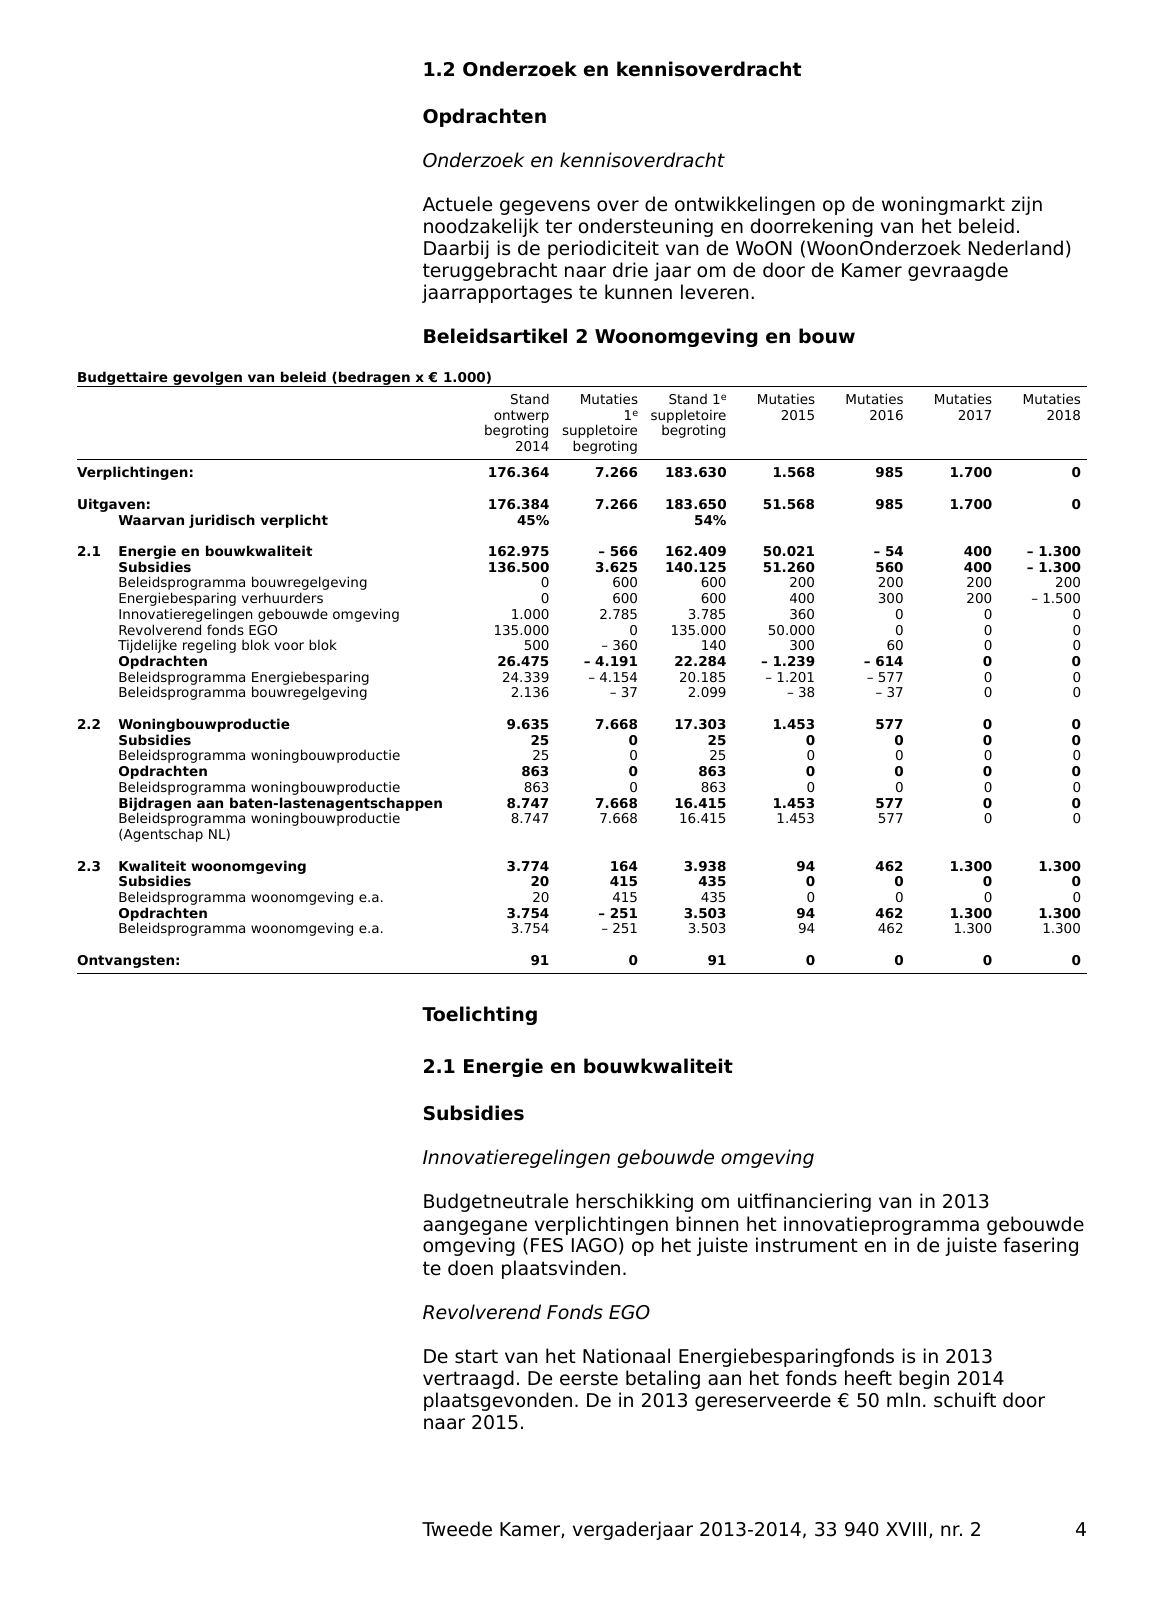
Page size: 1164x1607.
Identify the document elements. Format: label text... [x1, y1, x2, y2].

table_cell 94 [732, 906, 821, 921]
table_cell 200 [909, 591, 998, 607]
table_cell Beleidsprogramma woningbouwproductie [112, 748, 466, 764]
table_cell [732, 937, 821, 953]
table_cell 0 [998, 654, 1087, 669]
table_cell 25 [466, 748, 555, 764]
table_cell 8.747 [466, 811, 555, 843]
table_cell Stand 1e suppletoire begroting [644, 387, 732, 459]
table_cell 183.650 [644, 497, 732, 512]
table_cell 1.453 [732, 717, 821, 732]
subtitle 1.2 Onderzoek en kennisoverdracht [422, 59, 1087, 81]
table_cell 136.500 [466, 560, 555, 575]
table_cell [77, 843, 112, 858]
table_cell [77, 780, 112, 795]
table_cell [555, 701, 644, 717]
table_cell 1.700 [909, 460, 998, 481]
table_cell [644, 937, 732, 953]
table_cell [77, 874, 112, 890]
table_cell [112, 937, 466, 953]
text De start van het Nationaal Energiebesparingfonds is in 2013 vertraagd. De eerste betaling aan het fonds heeft begin 2014 plaatsgevonden. De in 2013 gereserveerde € 50 mln. schuift door naar 2015. [422, 1346, 1087, 1434]
table_cell [466, 843, 555, 858]
table_cell [821, 701, 909, 717]
table_cell 0 [555, 733, 644, 748]
table_cell [998, 528, 1087, 544]
table_cell 300 [821, 591, 909, 607]
table_cell 1.453 [732, 795, 821, 811]
table_cell 0 [909, 748, 998, 764]
table_cell 0 [909, 890, 998, 906]
table_cell 863 [644, 764, 732, 780]
table_cell – 1.500 [998, 591, 1087, 607]
table_cell 200 [998, 575, 1087, 591]
table_cell – 1.300 [998, 544, 1087, 559]
table_cell Verplichtingen: [77, 460, 466, 481]
table_cell 985 [821, 497, 909, 512]
table_cell Energie en bouwkwaliteit [112, 544, 466, 559]
table_cell 25 [644, 748, 732, 764]
table_cell 560 [821, 560, 909, 575]
table_cell 2.136 [466, 685, 555, 701]
table_cell 140.125 [644, 560, 732, 575]
table_cell 20 [466, 874, 555, 890]
table_cell 462 [821, 858, 909, 874]
table_cell 863 [466, 764, 555, 780]
table_cell [466, 937, 555, 953]
table_cell 0 [555, 748, 644, 764]
table_cell 0 [732, 733, 821, 748]
table_cell 1.300 [909, 906, 998, 921]
table_cell [555, 937, 644, 953]
table_cell [909, 937, 998, 953]
table_cell Opdrachten [112, 764, 466, 780]
table_cell [112, 528, 466, 544]
table_cell [821, 528, 909, 544]
table_cell 0 [732, 874, 821, 890]
table_cell Ontvangsten: [77, 953, 466, 973]
table_cell 0 [555, 953, 644, 973]
table_cell 0 [732, 748, 821, 764]
table_cell 7.668 [555, 717, 644, 732]
table_cell 600 [555, 575, 644, 591]
table_cell 91 [466, 953, 555, 973]
table_cell 577 [821, 795, 909, 811]
table_cell 3.938 [644, 858, 732, 874]
table_cell [77, 638, 112, 654]
table_cell 985 [821, 460, 909, 481]
table_cell 0 [555, 623, 644, 638]
table_cell Mutaties 2018 [998, 387, 1087, 459]
table_cell 0 [909, 654, 998, 669]
table_cell 0 [998, 670, 1087, 685]
table_cell 0 [732, 780, 821, 795]
subtitle Onderzoek en kennisoverdracht [422, 150, 1087, 172]
table_cell [909, 701, 998, 717]
table_cell 2.099 [644, 685, 732, 701]
table_cell 3.774 [466, 858, 555, 874]
table_cell 3.503 [644, 921, 732, 937]
text Actuele gegevens over de ontwikkelingen op de woningmarkt zijn noodzakelijk ter ondersteuning en doorrekening van het beleid. Daarbij is de periodiciteit van de WoON (WoonOnderzoek Nederland) teruggebracht naar drie jaar om de door de Kamer gevraagde jaarrapportages te kunnen leveren. [422, 194, 1087, 304]
subtitle Subsidies [422, 1103, 1087, 1125]
table_cell 91 [644, 953, 732, 973]
table_cell Subsidies [112, 733, 466, 748]
table_cell 200 [909, 575, 998, 591]
table_cell 3.754 [466, 921, 555, 937]
table_cell 0 [909, 607, 998, 622]
table_cell 54% [644, 512, 732, 528]
table_cell Uitgaven: [77, 497, 466, 512]
table_cell 1.300 [998, 858, 1087, 874]
table_cell [77, 685, 112, 701]
table_cell 7.266 [555, 460, 644, 481]
table_cell – 251 [555, 921, 644, 937]
table_cell 400 [732, 591, 821, 607]
table_cell Subsidies [112, 560, 466, 575]
table_header Budgettaire gevolgen van beleid (bedragen x € 1.000) [77, 370, 1087, 386]
table_cell 0 [821, 890, 909, 906]
table_cell 0 [732, 953, 821, 973]
table_cell [732, 481, 821, 497]
table_cell 135.000 [466, 623, 555, 638]
table_cell Beleidsprogramma bouwregelgeving [112, 685, 466, 701]
table_cell [998, 843, 1087, 858]
table_cell [998, 512, 1087, 528]
table_cell [77, 748, 112, 764]
table_cell 0 [909, 780, 998, 795]
table_cell 0 [821, 748, 909, 764]
table_cell 0 [998, 638, 1087, 654]
table_cell 0 [909, 670, 998, 685]
table_cell 0 [998, 890, 1087, 906]
table_cell – 251 [555, 906, 644, 921]
subtitle Revolverend Fonds EGO [422, 1302, 1087, 1323]
table_cell [77, 733, 112, 748]
table_cell 600 [555, 591, 644, 607]
table_cell [77, 481, 112, 497]
table_cell [555, 481, 644, 497]
table_cell 2.785 [555, 607, 644, 622]
table_cell 0 [909, 733, 998, 748]
table_cell 1.000 [466, 607, 555, 622]
table_cell 0 [998, 874, 1087, 890]
table_cell 500 [466, 638, 555, 654]
table_cell 45% [466, 512, 555, 528]
table_cell 0 [466, 575, 555, 591]
table_cell [998, 937, 1087, 953]
table_cell [77, 811, 112, 843]
table_cell 0 [821, 623, 909, 638]
table_cell – 37 [821, 685, 909, 701]
table_cell 435 [644, 874, 732, 890]
table_cell Woningbouwproductie [112, 717, 466, 732]
table_cell 0 [909, 685, 998, 701]
table_cell 1.700 [909, 497, 998, 512]
table_cell [77, 560, 112, 575]
table_cell 25 [644, 733, 732, 748]
table_cell [555, 528, 644, 544]
table_cell 2.1 [77, 544, 112, 559]
table_cell 0 [909, 953, 998, 973]
table_cell – 38 [732, 685, 821, 701]
table_cell [112, 701, 466, 717]
table_cell 3.503 [644, 906, 732, 921]
table_cell [821, 843, 909, 858]
table_cell 22.284 [644, 654, 732, 669]
subtitle Beleidsartikel 2 Woonomgeving en bouw [422, 326, 1087, 348]
table_cell 50.021 [732, 544, 821, 559]
table_cell 863 [466, 780, 555, 795]
table_cell [644, 481, 732, 497]
table_cell [112, 843, 466, 858]
table_cell [112, 387, 466, 459]
table_cell Innovatieregelingen gebouwde omgeving [112, 607, 466, 622]
table_cell 0 [909, 874, 998, 890]
table_cell 1.453 [732, 811, 821, 843]
table_cell 863 [644, 780, 732, 795]
table_cell [909, 512, 998, 528]
table_cell [998, 701, 1087, 717]
table_cell [732, 528, 821, 544]
table_cell 0 [821, 733, 909, 748]
table_cell [555, 512, 644, 528]
table_cell [909, 843, 998, 858]
table_cell – 4.154 [555, 670, 644, 685]
table_cell 0 [821, 874, 909, 890]
table_cell 0 [998, 460, 1087, 481]
table_cell 1.300 [909, 858, 998, 874]
table_cell 9.635 [466, 717, 555, 732]
table_cell Beleidsprogramma woonomgeving e.a. [112, 890, 466, 906]
table_cell Mutaties 2016 [821, 387, 909, 459]
table_cell 0 [998, 497, 1087, 512]
table_cell 183.630 [644, 460, 732, 481]
table_cell [821, 481, 909, 497]
table_cell 0 [998, 764, 1087, 780]
table_cell [77, 890, 112, 906]
table_cell 50.000 [732, 623, 821, 638]
table_cell [77, 764, 112, 780]
table_cell Mutaties 2015 [732, 387, 821, 459]
table_cell 0 [998, 953, 1087, 973]
table_cell 3.785 [644, 607, 732, 622]
table_cell 3.754 [466, 906, 555, 921]
table_cell 1.300 [998, 906, 1087, 921]
subtitle Opdrachten [422, 106, 1087, 128]
table_cell 0 [821, 953, 909, 973]
table_cell Waarvan juridisch verplicht [112, 512, 466, 528]
table_cell Beleidsprogramma Energiebesparing [112, 670, 466, 685]
table_cell [644, 843, 732, 858]
table_cell [77, 701, 112, 717]
table_cell [77, 387, 112, 459]
table_cell 0 [732, 764, 821, 780]
table_cell 0 [909, 811, 998, 843]
table_cell – 1.300 [998, 560, 1087, 575]
table_cell [644, 701, 732, 717]
table_cell 200 [821, 575, 909, 591]
table_cell 7.668 [555, 811, 644, 843]
table_cell Opdrachten [112, 906, 466, 921]
table_cell [77, 921, 112, 937]
table_cell [77, 654, 112, 669]
table_cell [466, 528, 555, 544]
table_cell [732, 701, 821, 717]
table_cell [77, 795, 112, 811]
table_cell – 614 [821, 654, 909, 669]
table_cell – 360 [555, 638, 644, 654]
table_cell 0 [909, 764, 998, 780]
table_cell Stand ontwerp begroting 2014 [466, 387, 555, 459]
table_cell Beleidsprogramma bouwregelgeving [112, 575, 466, 591]
table_cell 0 [555, 780, 644, 795]
table_cell 0 [998, 685, 1087, 701]
table_cell [77, 607, 112, 622]
table_cell 51.260 [732, 560, 821, 575]
table_cell [77, 937, 112, 953]
table_cell [77, 512, 112, 528]
table_cell 7.266 [555, 497, 644, 512]
table_cell 2.3 [77, 858, 112, 874]
table_cell 26.475 [466, 654, 555, 669]
subtitle 2.1 Energie en bouwkwaliteit [422, 1056, 1087, 1078]
table_cell [821, 937, 909, 953]
table_cell – 1.239 [732, 654, 821, 669]
table_cell 435 [644, 890, 732, 906]
table_cell 300 [732, 638, 821, 654]
table_cell 0 [909, 795, 998, 811]
table_cell 0 [998, 780, 1087, 795]
table_cell – 54 [821, 544, 909, 559]
table_cell 94 [732, 858, 821, 874]
table_cell [732, 843, 821, 858]
table_cell 0 [909, 717, 998, 732]
table_cell 577 [821, 717, 909, 732]
table_cell 164 [555, 858, 644, 874]
table_cell Bijdragen aan baten-lastenagentschappen [112, 795, 466, 811]
subtitle Toelichting [422, 1004, 1087, 1026]
table_cell [732, 512, 821, 528]
table_cell 20 [466, 890, 555, 906]
table_cell [466, 481, 555, 497]
table_cell 0 [555, 764, 644, 780]
table_cell 8.747 [466, 795, 555, 811]
table_cell 162.409 [644, 544, 732, 559]
table_cell [77, 591, 112, 607]
table_cell Beleidsprogramma woonomgeving e.a. [112, 921, 466, 937]
table_cell [909, 481, 998, 497]
table_cell [466, 701, 555, 717]
table_cell 0 [998, 748, 1087, 764]
table_cell Beleidsprogramma woningbouwproductie (Agentschap NL) [112, 811, 466, 843]
table_cell 7.668 [555, 795, 644, 811]
table_cell 400 [909, 544, 998, 559]
table_cell [77, 575, 112, 591]
table_cell 1.300 [998, 921, 1087, 937]
table_cell 0 [821, 780, 909, 795]
table_cell 0 [998, 623, 1087, 638]
table_cell 415 [555, 874, 644, 890]
table_cell 20.185 [644, 670, 732, 685]
table_cell – 37 [555, 685, 644, 701]
table_cell Beleidsprogramma woningbouwproductie [112, 780, 466, 795]
table_cell 0 [821, 607, 909, 622]
table_cell Tijdelijke regeling blok voor blok [112, 638, 466, 654]
table_cell 1.568 [732, 460, 821, 481]
table_cell Mutaties 1e suppletoire begroting [555, 387, 644, 459]
table_cell [909, 528, 998, 544]
table_cell [77, 623, 112, 638]
table_cell 0 [909, 638, 998, 654]
table_cell Kwaliteit woonomgeving [112, 858, 466, 874]
table_cell Opdrachten [112, 654, 466, 669]
table_cell – 1.201 [732, 670, 821, 685]
table_cell 176.364 [466, 460, 555, 481]
table_cell 0 [909, 623, 998, 638]
table_cell 600 [644, 575, 732, 591]
table_cell 162.975 [466, 544, 555, 559]
table_cell 1.300 [909, 921, 998, 937]
table_cell 600 [644, 591, 732, 607]
table_cell 0 [998, 811, 1087, 843]
table_cell [112, 481, 466, 497]
table_cell 176.384 [466, 497, 555, 512]
table_cell Revolverend fonds EGO [112, 623, 466, 638]
table_cell 0 [998, 607, 1087, 622]
text Budgetneutrale herschikking om uitfinanciering van in 2013 aangegane verplichtingen binnen het innovatieprogramma gebouwde omgeving (FES IAGO) op het juiste instrument en in de juiste fasering te doen plaatsvinden. [422, 1191, 1087, 1279]
table_cell 0 [466, 591, 555, 607]
table_cell 25 [466, 733, 555, 748]
table_cell 360 [732, 607, 821, 622]
table_cell 51.568 [732, 497, 821, 512]
table_cell 2.2 [77, 717, 112, 732]
table_cell 24.339 [466, 670, 555, 685]
table_cell 0 [998, 717, 1087, 732]
table_cell 400 [909, 560, 998, 575]
table_cell [77, 670, 112, 685]
table_cell – 577 [821, 670, 909, 685]
table_cell 140 [644, 638, 732, 654]
table_cell 16.415 [644, 811, 732, 843]
table_cell 94 [732, 921, 821, 937]
table_cell [644, 528, 732, 544]
table_cell 577 [821, 811, 909, 843]
table_cell [821, 512, 909, 528]
table_cell 462 [821, 921, 909, 937]
table_cell Mutaties 2017 [909, 387, 998, 459]
table_cell 16.415 [644, 795, 732, 811]
table_cell 415 [555, 890, 644, 906]
table_cell 0 [732, 890, 821, 906]
table_cell 0 [998, 733, 1087, 748]
table_cell 200 [732, 575, 821, 591]
table_cell 462 [821, 906, 909, 921]
table_cell Subsidies [112, 874, 466, 890]
table_cell 17.303 [644, 717, 732, 732]
table_cell 135.000 [644, 623, 732, 638]
table_cell [77, 528, 112, 544]
table_cell [555, 843, 644, 858]
table_cell 0 [998, 795, 1087, 811]
table_cell 0 [821, 764, 909, 780]
table_cell [77, 906, 112, 921]
subtitle Innovatieregelingen gebouwde omgeving [422, 1147, 1087, 1169]
table_cell 60 [821, 638, 909, 654]
table_cell Energiebesparing verhuurders [112, 591, 466, 607]
table_cell – 566 [555, 544, 644, 559]
table_cell 3.625 [555, 560, 644, 575]
table_cell [998, 481, 1087, 497]
table_cell – 4.191 [555, 654, 644, 669]
